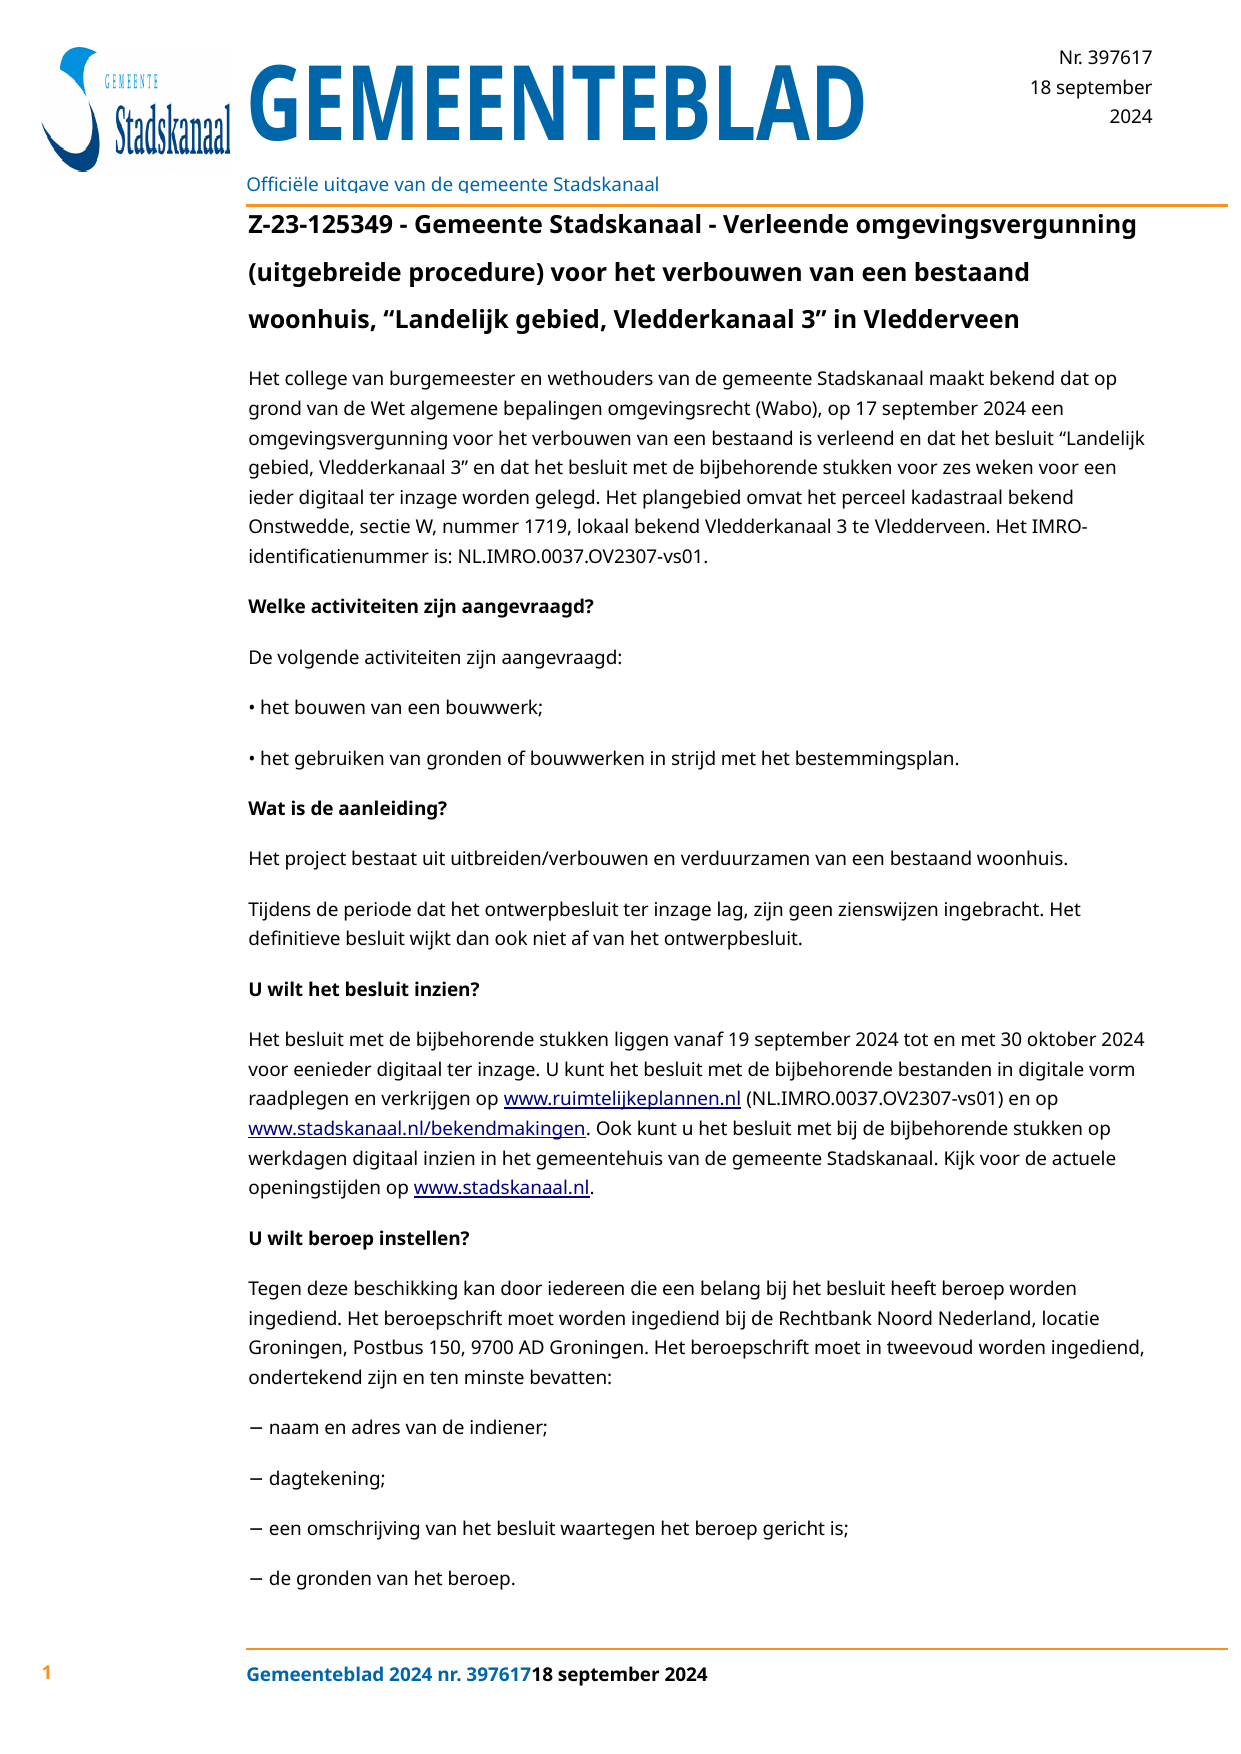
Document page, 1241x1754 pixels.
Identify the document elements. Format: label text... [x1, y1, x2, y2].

text • het bouwen van een bouwwerk; [248, 694, 1152, 720]
picture [41, 47, 231, 172]
text Tegen deze beschikking kan door iedereen die een belang bij het besluit heeft beroep worden ingediend. Het beroepschrift moet worden ingediend bij de Rechtbank Noord Nederland, locatie Groningen, Postbus 150, 9700 AD Groningen. Het beroepschrift moet in tweevoud worden ingediend, ondertekend zijn en ten minste bevatten: [248, 1275, 1152, 1389]
text Het besluit met de bijbehorende stukken liggen vanaf 19 september 2024 tot en met 30 oktober 2024 voor eenieder digitaal ter inzage. U kunt het besluit met de bijbehorende bestanden in digitale vorm raadplegen en verkrijgen op www.ruimtelijkeplannen.nl (NL.IMRO.0037.OV2307-vs01) en op www.stadskanaal.nl/bekendmakingen. Ook kunt u het besluit met bij de bijbehorende stukken op werkdagen digitaal inzien in het gemeentehuis van de gemeente Stadskanaal. Kijk voor de actuele openingstijden op www.stadskanaal.nl. [248, 1026, 1152, 1200]
text − dagtekening; [248, 1465, 1152, 1490]
text Het college van burgemeester en wethouders van de gemeente Stadskanaal maakt bekend dat op grond van de Wet algemene bepalingen omgevingsrecht (Wabo), op 17 september 2024 een omgevingsvergunning voor het verbouwen van een bestaand is verleend en dat het besluit “Landelijk gebied, Vledderkanaal 3” en dat het besluit met de bijbehorende stukken voor zes weken voor een ieder digitaal ter inzage worden gelegd. Het plangebied omvat het perceel kadastraal bekend Onstwedde, sectie W, nummer 1719, lokaal bekend Vledderkanaal 3 te Vledderveen. Het IMRO-identificatienummer is: NL.IMRO.0037.OV2307-vs01. [248, 366, 1152, 569]
text − de gronden van het beroep. [248, 1566, 1152, 1591]
text De volgende activiteiten zijn aangevraagd: [248, 644, 1152, 669]
text U wilt beroep instellen? [248, 1225, 1152, 1250]
text Wat is de aanleiding? [248, 795, 1152, 821]
text Welke activiteiten zijn aangevraagd? [248, 593, 1152, 619]
text − een omschrijving van het besluit waartegen het beroep gericht is; [248, 1515, 1152, 1541]
text Het project bestaat uit uitbreiden/verbouwen en verduurzamen van een bestaand woonhuis. [248, 846, 1152, 871]
text − naam en adres van de indiener; [248, 1414, 1152, 1440]
text Tijdens de periode dat het ontwerpbesluit ter inzage lag, zijn geen zienswijzen ingebracht. Het definitieve besluit wijkt dan ook niet af van het ontwerpbesluit. [248, 896, 1152, 951]
text • het gebruiken van gronden of bouwwerken in strijd met het bestemmingsplan. [248, 745, 1152, 770]
text U wilt het besluit inzien? [248, 976, 1152, 1002]
text Z-23-125349 - Gemeente Stadskanaal - Verleende omgevingsvergunning (uitgebreide procedure) voor het verbouwen van een bestaand woonhuis, “Landelijk gebied, Vledderkanaal 3” in Vledderveen [248, 207, 1152, 336]
